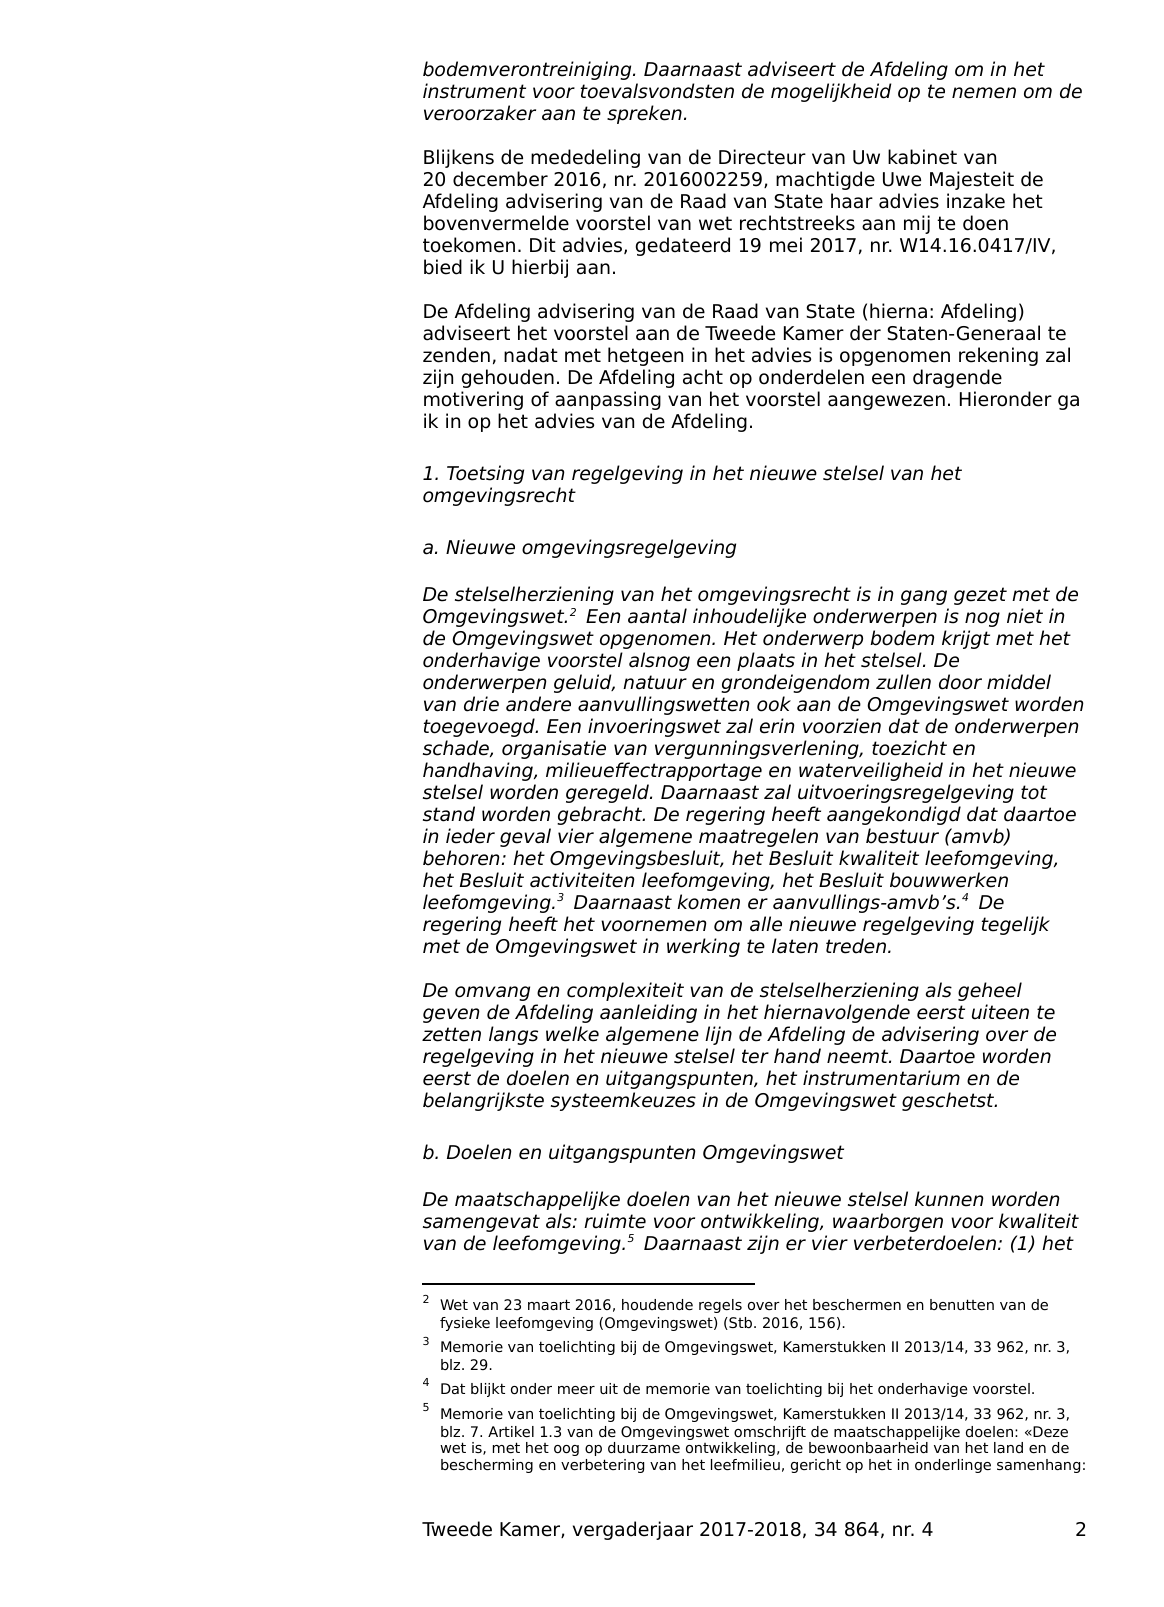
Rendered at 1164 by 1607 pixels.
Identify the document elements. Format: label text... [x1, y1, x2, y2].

text Wet van 23 maart 2016, houdende regels over het beschermen en benutten van de fysieke leefomgeving (Omgevingswet) (Stb. 2016, 156). [422, 1293, 1087, 1332]
text De Afdeling advisering van de Raad van State (hierna: Afdeling) adviseert het voorstel aan de Tweede Kamer der Staten-Generaal te zenden, nadat met hetgeen in het advies is opgenomen rekening zal zijn gehouden. De Afdeling acht op onderdelen een dragende motivering of aanpassing van het voorstel aangewezen. Hieronder ga ik in op het advies van de Afdeling. [422, 301, 1087, 433]
text Dat blijkt onder meer uit de memorie van toelichting bij het onderhavige voorstel. [422, 1377, 1087, 1399]
text Blijkens de mededeling van de Directeur van Uw kabinet van 20 december 2016, nr. 2016002259, machtigde Uwe Majesteit de Afdeling advisering van de Raad van State haar advies inzake het bovenvermelde voorstel van wet rechtstreeks aan mij te doen toekomen. Dit advies, gedateerd 19 mei 2017, nr. W14.16.0417/IV, bied ik U hierbij aan. [422, 147, 1087, 279]
text Memorie van toelichting bij de Omgevingswet, Kamerstukken II 2013/14, 33 962, nr. 3, blz. 7. Artikel 1.3 van de Omgevingswet omschrijft de maatschappelijke doelen: «Deze wet is, met het oog op duurzame ontwikkeling, de bewoonbaarheid van het land en de bescherming en verbetering van het leefmilieu, gericht op het in onderlinge samenhang: [422, 1402, 1087, 1474]
text De stelselherziening van het omgevingsrecht is in gang gezet met de Omgevingswet. Een aantal inhoudelijke onderwerpen is nog niet in de Omgevingswet opgenomen. Het onderwerp bodem krijgt met het onderhavige voorstel alsnog een plaats in het stelsel. De onderwerpen geluid, natuur en grondeigendom zullen door middel van drie andere aanvullingswetten ook aan de Omgevingswet worden toegevoegd. Een invoeringswet zal erin voorzien dat de onderwerpen schade, organisatie van vergunningsverlening, toezicht en handhaving, milieueffectrapportage en waterveiligheid in het nieuwe stelsel worden geregeld. Daarnaast zal uitvoeringsregelgeving tot stand worden gebracht. De regering heeft aangekondigd dat daartoe in ieder geval vier algemene maatregelen van bestuur (amvb) behoren: het Omgevingsbesluit, het Besluit kwaliteit leefomgeving, het Besluit activiteiten leefomgeving, het Besluit bouwwerken leefomgeving. Daarnaast komen er aanvullings-amvb’s. De regering heeft het voornemen om alle nieuwe regelgeving tegelijk met de Omgevingswet in werking te laten treden. [422, 584, 1087, 958]
text De omvang en complexiteit van de stelselherziening als geheel geven de Afdeling aanleiding in het hiernavolgende eerst uiteen te zetten langs welke algemene lijn de Afdeling de advisering over de regelgeving in het nieuwe stelsel ter hand neemt. Daartoe worden eerst de doelen en uitgangspunten, het instrumentarium en de belangrijkste systeemkeuzes in de Omgevingswet geschetst. [422, 980, 1087, 1112]
subtitle b. Doelen en uitgangspunten Omgevingswet [422, 1142, 1087, 1164]
subtitle a. Nieuwe omgevingsregelgeving [422, 537, 1087, 559]
subtitle 1. Toetsing van regelgeving in het nieuwe stelsel van het omgevingsrecht [422, 463, 1087, 507]
text bodemverontreiniging. Daarnaast adviseert de Afdeling om in het instrument voor toevalsvondsten de mogelijkheid op te nemen om de veroorzaker aan te spreken. [422, 59, 1087, 125]
text De maatschappelijke doelen van het nieuwe stelsel kunnen worden samengevat als: ruimte voor ontwikkeling, waarborgen voor kwaliteit van de leefomgeving. Daarnaast zijn er vier verbeterdoelen: (1) het [422, 1189, 1087, 1255]
text Memorie van toelichting bij de Omgevingswet, Kamerstukken II 2013/14, 33 962, nr. 3, blz. 29. [422, 1335, 1087, 1374]
